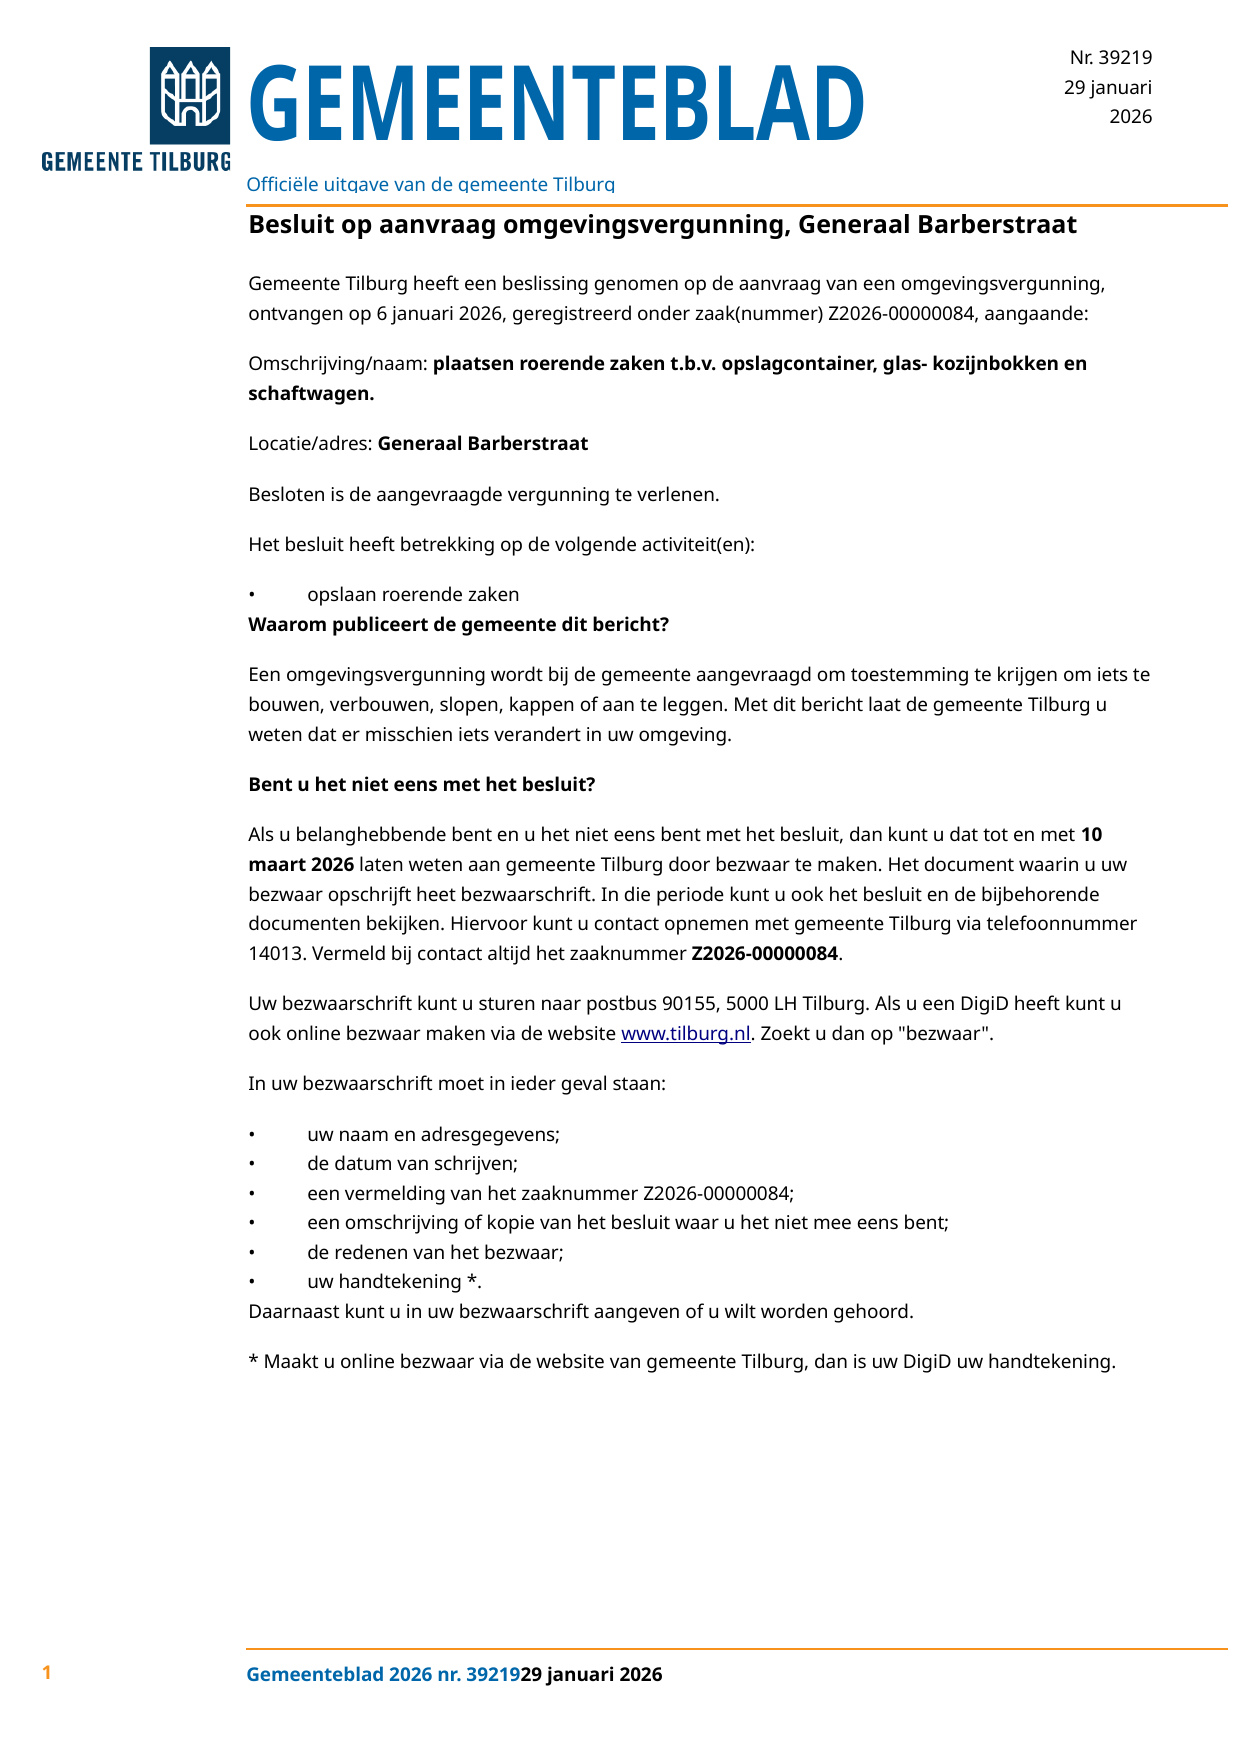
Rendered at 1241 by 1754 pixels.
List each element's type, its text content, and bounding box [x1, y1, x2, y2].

text In uw bezwaarschrift moet in ieder geval staan: [248, 1070, 1152, 1096]
text Uw bezwaarschrift kunt u sturen naar postbus 90155, 5000 LH Tilburg. Als u een DigiD heeft kunt u ook online bezwaar maken via de website www.tilburg.nl. Zoekt u dan op "bezwaar". [248, 990, 1152, 1046]
text Gemeente Tilburg heeft een beslissing genomen op de aanvraag van een omgevingsvergunning, ontvangen op 6 januari 2026, geregistreerd onder zaak(nummer) Z2026-00000084, aangaande: [248, 270, 1152, 326]
text Het besluit heeft betrekking op de volgende activiteit(en): [248, 531, 1152, 557]
list opslaan roerende zaken [248, 582, 1152, 607]
text Als u belanghebbende bent en u het niet eens bent met het besluit, dan kunt u dat tot en met 10 maart 2026 laten weten aan gemeente Tilburg door bezwaar te maken. Het document waarin u uw bezwaar opschrijft heet bezwaarschrift. In die periode kunt u ook het besluit en de bijbehorende documenten bekijken. Hiervoor kunt u contact opnemen met gemeente Tilburg via telefoonnummer 14013. Vermeld bij contact altijd het zaaknummer Z2026-00000084. [248, 822, 1152, 966]
text Besloten is de aangevraagde vergunning te verlenen. [248, 481, 1152, 506]
list uw handtekening *. [248, 1269, 1152, 1294]
list uw naam en adresgegevens; [248, 1121, 1152, 1146]
list de datum van schrijven; [248, 1150, 1152, 1176]
list een vermelding van het zaaknummer Z2026-00000084; [248, 1180, 1152, 1206]
text Waarom publiceert de gemeente dit bericht? [248, 611, 1152, 637]
text Besluit op aanvraag omgevingsvergunning, Generaal Barberstraat [248, 207, 1152, 241]
text Omschrijving/naam: plaatsen roerende zaken t.b.v. opslagcontainer, glas- kozijnbokken en schaftwagen. [248, 350, 1152, 406]
text Locatie/adres: Generaal Barberstraat [248, 430, 1152, 456]
text * Maakt u online bezwaar via de website van gemeente Tilburg, dan is uw DigiD uw handtekening. [248, 1349, 1152, 1374]
text Daarnaast kunt u in uw bezwaarschrift aangeven of u wilt worden gehoord. [248, 1298, 1152, 1324]
list een omschrijving of kopie van het besluit waar u het niet mee eens bent; [248, 1209, 1152, 1235]
text Bent u het niet eens met het besluit? [248, 771, 1152, 797]
text Een omgevingsvergunning wordt bij de gemeente aangevraagd om toestemming te krijgen om iets te bouwen, verbouwen, slopen, kappen of aan te leggen. Met dit bericht laat de gemeente Tilburg u weten dat er misschien iets verandert in uw omgeving. [248, 662, 1152, 746]
picture [41, 47, 231, 172]
list de redenen van het bezwaar; [248, 1239, 1152, 1265]
